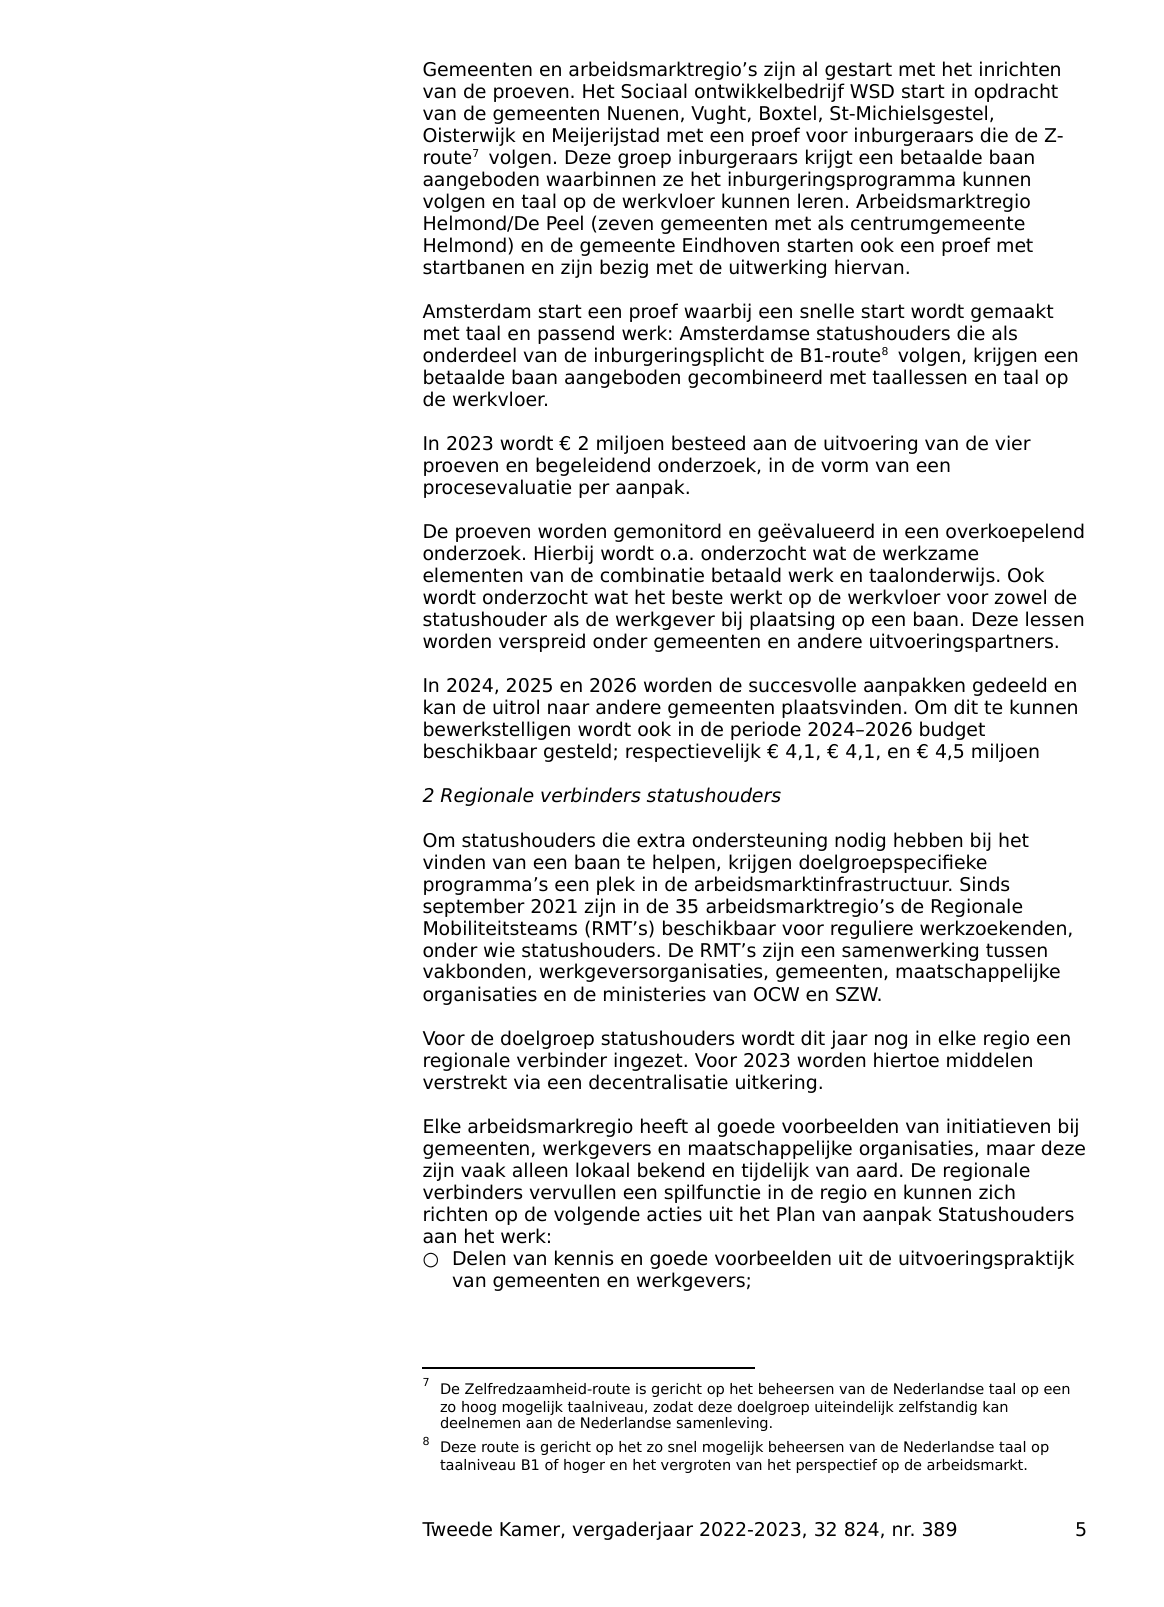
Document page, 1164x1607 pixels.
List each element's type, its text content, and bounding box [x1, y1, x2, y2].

text ○ Delen van kennis en goede voorbeelden uit de uitvoeringspraktijk van gemeenten en werkgevers; [422, 1248, 1087, 1292]
text Om statushouders die extra ondersteuning nodig hebben bij het vinden van een baan te helpen, krijgen doelgroepspecifieke programma’s een plek in de arbeidsmarktinfrastructuur. Sinds september 2021 zijn in de 35 arbeidsmarktregio’s de Regionale Mobiliteitsteams (RMT’s) beschikbaar voor reguliere werkzoekenden, onder wie statushouders. De RMT’s zijn een samenwerking tussen vakbonden, werkgeversorganisaties, gemeenten, maatschappelijke organisaties en de ministeries van OCW en SZW. [422, 829, 1087, 1005]
text Amsterdam start een proef waarbij een snelle start wordt gemaakt met taal en passend werk: Amsterdamse statushouders die als onderdeel van de inburgeringsplicht de B1-route volgen, krijgen een betaalde baan aangeboden gecombineerd met taallessen en taal op de werkvloer. [422, 301, 1087, 411]
subtitle 2 Regionale verbinders statushouders [422, 785, 1087, 807]
text In 2024, 2025 en 2026 worden de succesvolle aanpakken gedeeld en kan de uitrol naar andere gemeenten plaatsvinden. Om dit te kunnen bewerkstelligen wordt ook in de periode 2024–2026 budget beschikbaar gesteld; respectievelijk € 4,1, € 4,1, en € 4,5 miljoen [422, 675, 1087, 763]
text Voor de doelgroep statushouders wordt dit jaar nog in elke regio een regionale verbinder ingezet. Voor 2023 worden hiertoe middelen verstrekt via een decentralisatie uitkering. [422, 1028, 1087, 1093]
text Elke arbeidsmarkregio heeft al goede voorbeelden van initiatieven bij gemeenten, werkgevers en maatschappelijke organisaties, maar deze zijn vaak alleen lokaal bekend en tijdelijk van aard. De regionale verbinders vervullen een spilfunctie in de regio en kunnen zich richten op de volgende acties uit het Plan van aanpak Statushouders aan het werk: [422, 1116, 1087, 1248]
text Deze route is gericht op het zo snel mogelijk beheersen van de Nederlandse taal op taalniveau B1 of hoger en het vergroten van het perspectief op de arbeidsmarkt. [422, 1435, 1087, 1474]
text Gemeenten en arbeidsmarktregio’s zijn al gestart met het inrichten van de proeven. Het Sociaal ontwikkelbedrijf WSD start in opdracht van de gemeenten Nuenen, Vught, Boxtel, St-Michielsgestel, Oisterwijk en Meijerijstad met een proef voor inburgeraars die de Z-route volgen. Deze groep inburgeraars krijgt een betaalde baan aangeboden waarbinnen ze het inburgeringsprogramma kunnen volgen en taal op de werkvloer kunnen leren. Arbeidsmarktregio Helmond/De Peel (zeven gemeenten met als centrumgemeente Helmond) en de gemeente Eindhoven starten ook een proef met startbanen en zijn bezig met de uitwerking hiervan. [422, 59, 1087, 279]
text De Zelfredzaamheid-route is gericht op het beheersen van de Nederlandse taal op een zo hoog mogelijk taalniveau, zodat deze doelgroep uiteindelijk zelfstandig kan deelnemen aan de Nederlandse samenleving. [422, 1377, 1087, 1432]
text In 2023 wordt € 2 miljoen besteed aan de uitvoering van de vier proeven en begeleidend onderzoek, in de vorm van een procesevaluatie per aanpak. [422, 433, 1087, 499]
text De proeven worden gemonitord en geëvalueerd in een overkoepelend onderzoek. Hierbij wordt o.a. onderzocht wat de werkzame elementen van de combinatie betaald werk en taalonderwijs. Ook wordt onderzocht wat het beste werkt op de werkvloer voor zowel de statushouder als de werkgever bij plaatsing op een baan. Deze lessen worden verspreid onder gemeenten en andere uitvoeringspartners. [422, 521, 1087, 653]
